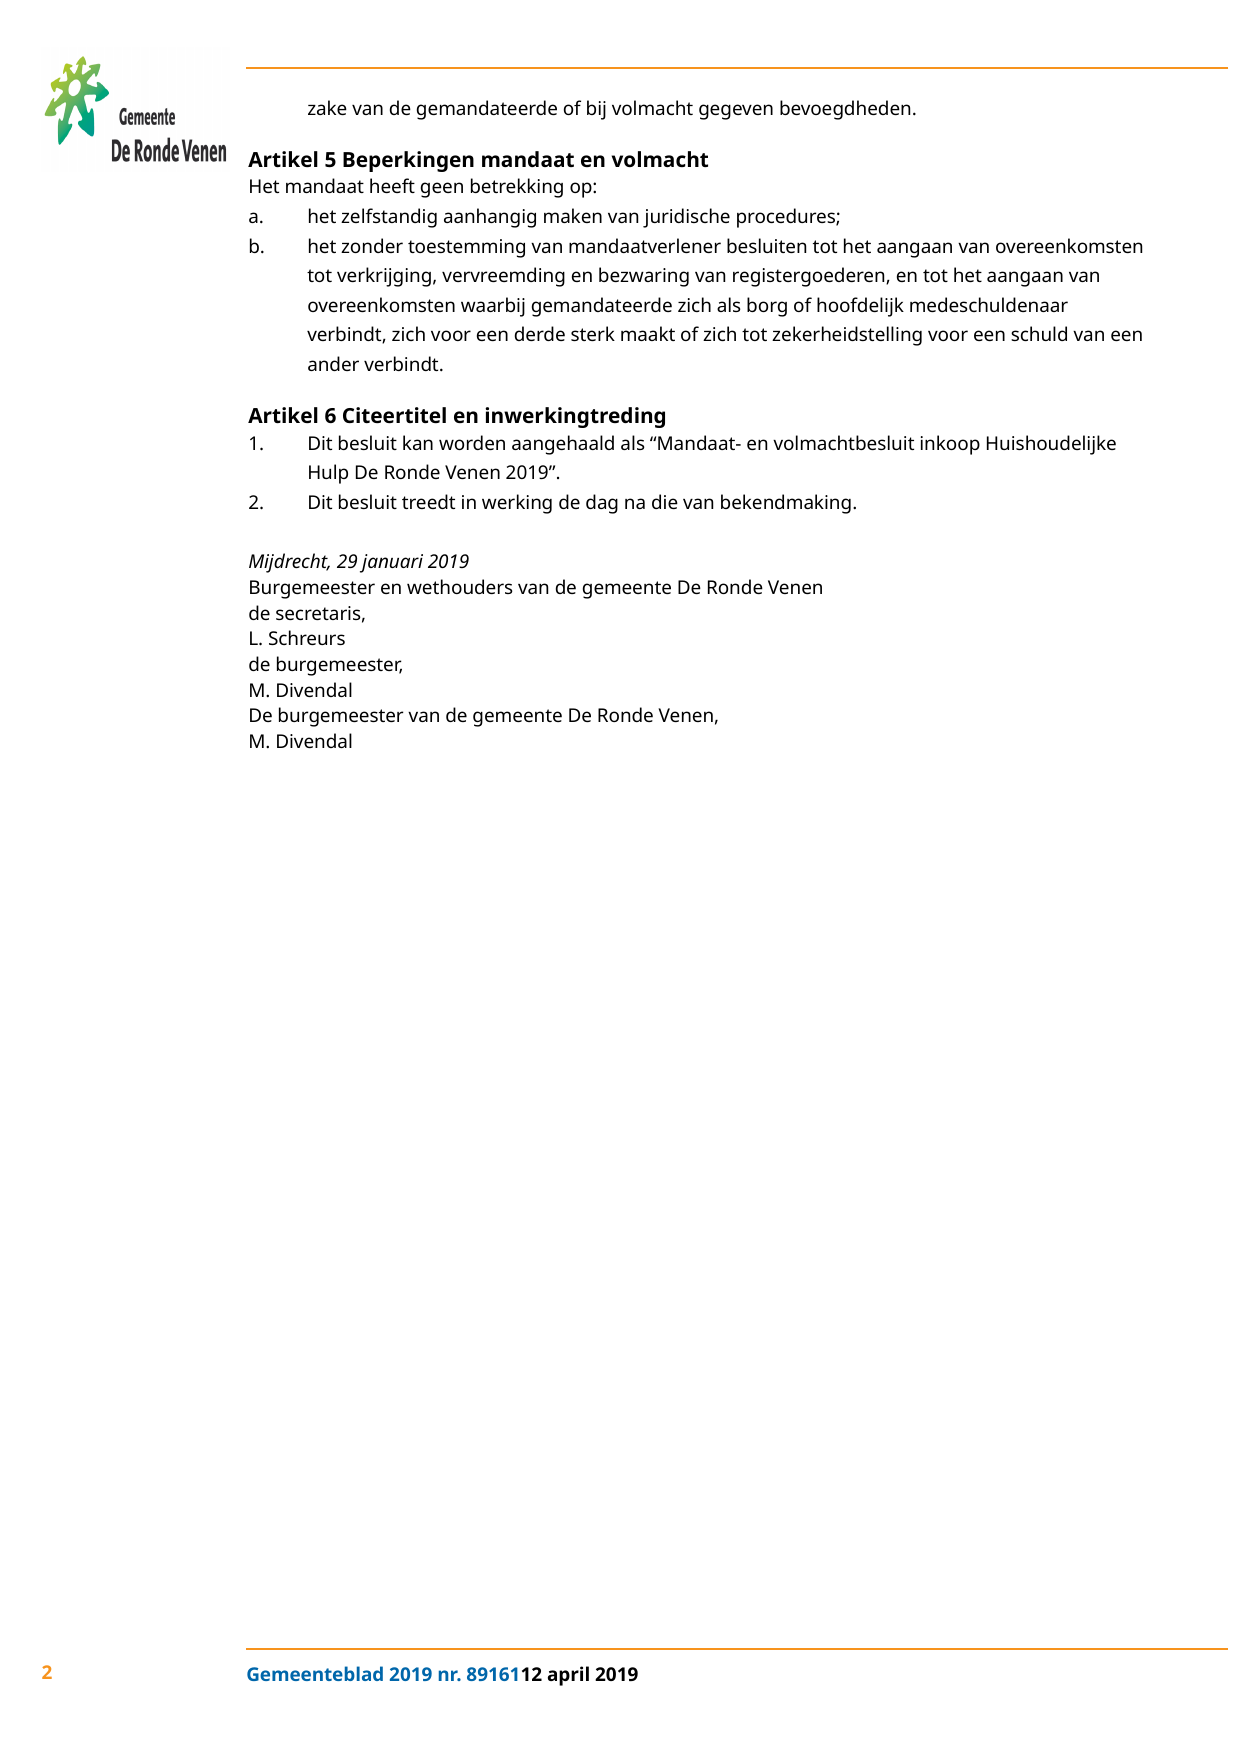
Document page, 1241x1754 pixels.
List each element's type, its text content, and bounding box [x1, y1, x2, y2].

text Het mandaat heeft geen betrekking op: [248, 174, 1152, 199]
list het zelfstandig aanhangig maken van juridische procedures; [248, 203, 1152, 229]
text L. Schreurs [248, 626, 1152, 651]
text Artikel 5 Beperkingen mandaat en volmacht [248, 145, 1152, 174]
text Burgemeester en wethouders van de gemeente De Ronde Venen [248, 574, 1152, 600]
text Artikel 6 Citeertitel en inwerkingtreding [248, 402, 1152, 430]
picture [41, 47, 231, 172]
text M. Divendal [248, 728, 1152, 754]
text Mijdrecht, 29 januari 2019 [248, 548, 1152, 574]
list zake van de gemandateerde of bij volmacht gegeven bevoegdheden. [248, 95, 1152, 121]
text M. Divendal [248, 677, 1152, 703]
text de secretaris, [248, 600, 1152, 626]
list Dit besluit kan worden aangehaald als “Mandaat- en volmachtbesluit inkoop Huishoudelijke Hulp De Ronde Venen 2019”. [248, 430, 1152, 485]
text De burgemeester van de gemeente De Ronde Venen, [248, 703, 1152, 728]
text de burgemeester, [248, 651, 1152, 677]
list Dit besluit treedt in werking de dag na die van bekendmaking. [248, 489, 1152, 515]
list het zonder toestemming van mandaatverlener besluiten tot het aangaan van overeenkomsten tot verkrijging, vervreemding en bezwaring van registergoederen, en tot het aangaan van overeenkomsten waarbij gemandateerde zich als borg of hoofdelijk medeschuldenaar verbindt, zich voor een derde sterk maakt of zich tot zekerheidstelling voor een schuld van een ander verbindt. [248, 233, 1152, 377]
